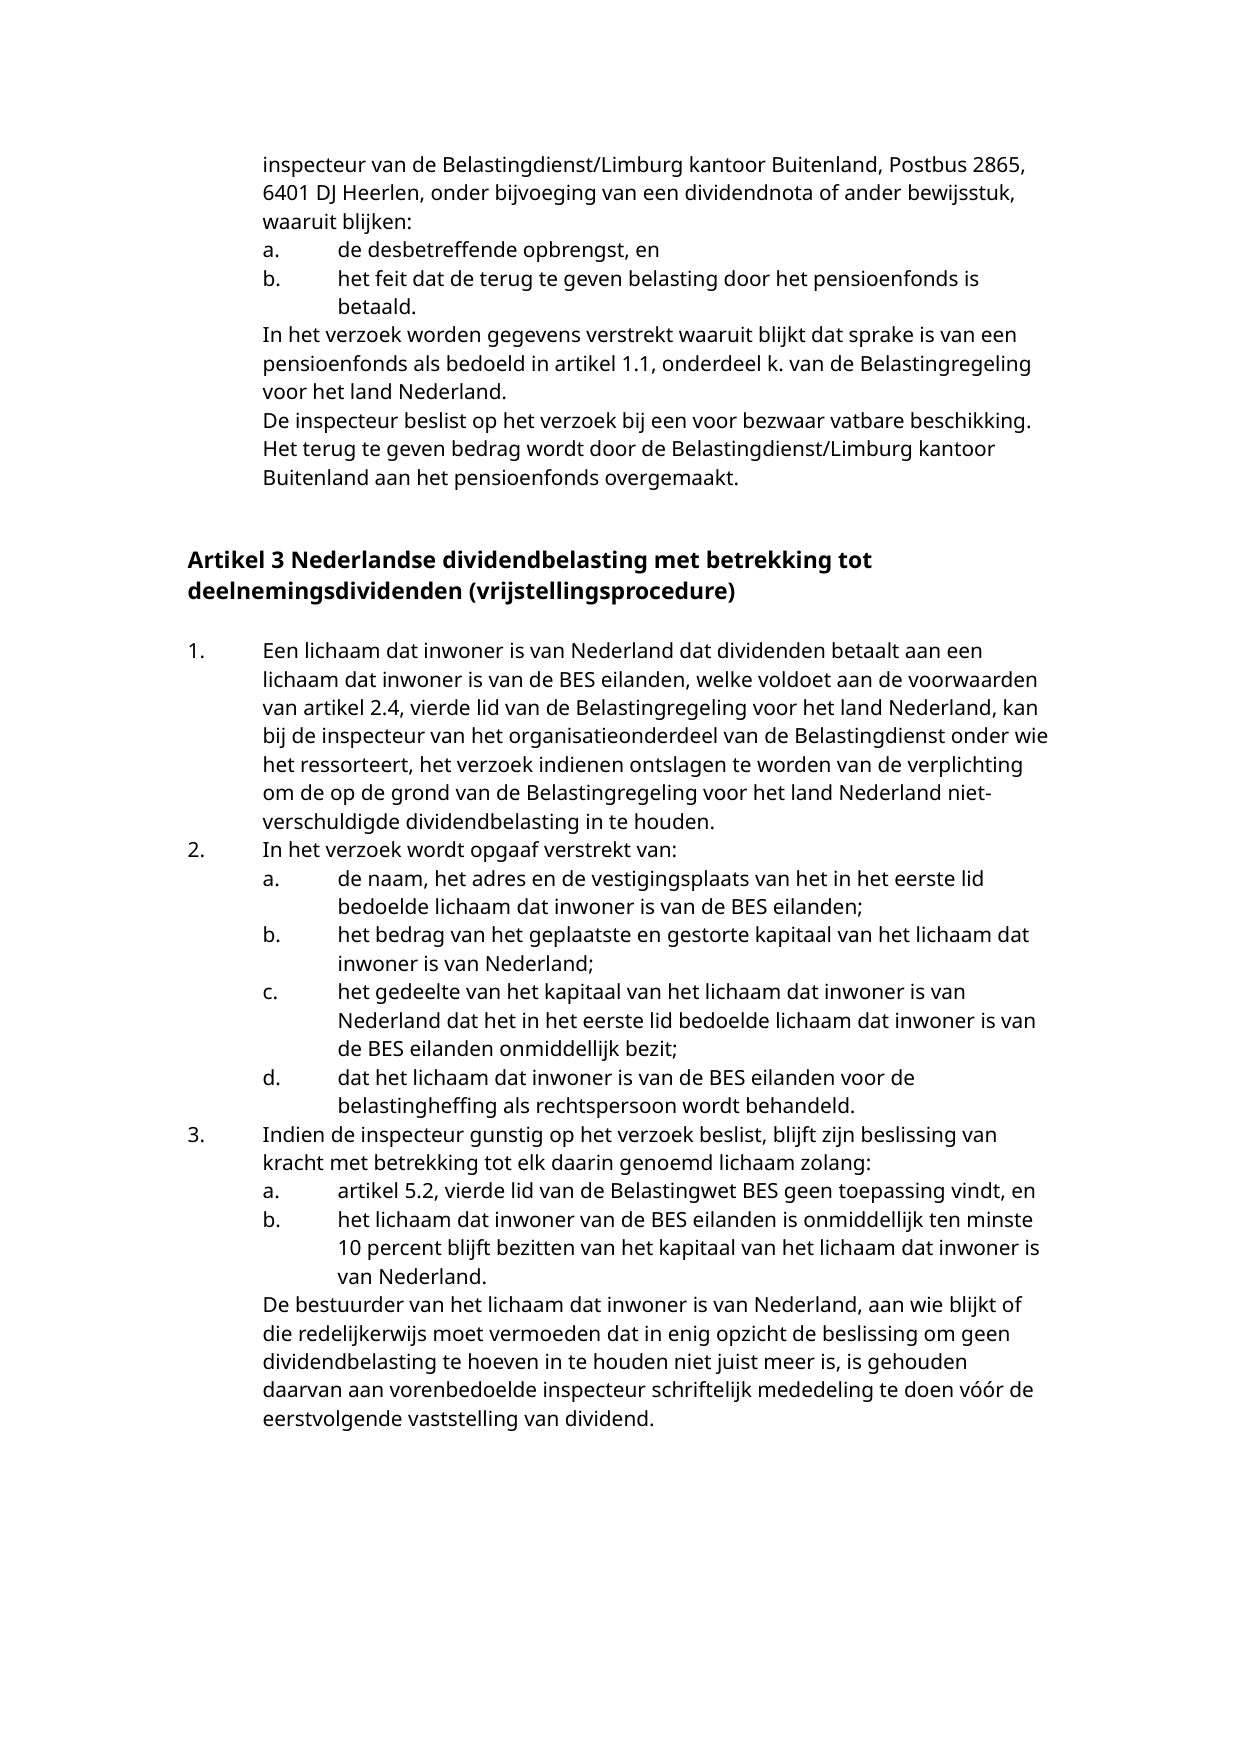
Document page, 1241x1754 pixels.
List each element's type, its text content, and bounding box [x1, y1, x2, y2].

list de naam, het adres en de vestigingsplaats van het in het eerste lid bedoelde lichaam dat inwoner is van de BES eilanden; [262, 864, 1053, 921]
list het feit dat de terug te geven belasting door het pensioenfonds is betaald. [262, 264, 1053, 321]
subtitle Artikel 3 Nederlandse dividendbelasting met betrekking tot deelnemingsdividenden (vrijstellingsprocedure) [187, 544, 1053, 606]
list In het verzoek worden gegevens verstrekt waaruit blijkt dat sprake is van een pensioenfonds als bedoeld in artikel 1.1, onderdeel k. van de Belastingregeling voor het land Nederland. [187, 321, 1053, 406]
list In het verzoek wordt opgaaf verstrekt van: [187, 835, 1053, 864]
list dat het lichaam dat inwoner is van de BES eilanden voor de belastingheffing als rechtspersoon wordt behandeld. [262, 1063, 1053, 1120]
list inspecteur van de Belastingdienst/Limburg kantoor Buitenland, Postbus 2865, 6401 DJ Heerlen, onder bijvoeging van een dividendnota of ander bewijsstuk, waaruit blijken: [187, 150, 1053, 235]
list het gedeelte van het kapitaal van het lichaam dat inwoner is van Nederland dat het in het eerste lid bedoelde lichaam dat inwoner is van de BES eilanden onmiddellijk bezit; [262, 977, 1053, 1063]
list het lichaam dat inwoner van de BES eilanden is onmiddellijk ten minste 10 percent blijft bezitten van het kapitaal van het lichaam dat inwoner is van Nederland. [262, 1205, 1053, 1290]
list De bestuurder van het lichaam dat inwoner is van Nederland, aan wie blijkt of die redelijkerwijs moet vermoeden dat in enig opzicht de beslissing om geen dividendbelasting te hoeven in te houden niet juist meer is, is gehouden daarvan aan vorenbedoelde inspecteur schriftelijk mededeling te doen vóór de eerstvolgende vaststelling van dividend. [187, 1290, 1053, 1432]
list Indien de inspecteur gunstig op het verzoek beslist, blijft zijn beslissing van kracht met betrekking tot elk daarin genoemd lichaam zolang: [187, 1120, 1053, 1177]
list het bedrag van het geplaatste en gestorte kapitaal van het lichaam dat inwoner is van Nederland; [262, 921, 1053, 977]
list artikel 5.2, vierde lid van de Belastingwet BES geen toepassing vindt, en [262, 1177, 1053, 1205]
list de desbetreffende opbrengst, en [262, 235, 1053, 264]
list De inspecteur beslist op het verzoek bij een voor bezwaar vatbare beschikking. Het terug te geven bedrag wordt door de Belastingdienst/Limburg kantoor Buitenland aan het pensioenfonds overgemaakt. [187, 406, 1053, 491]
list Een lichaam dat inwoner is van Nederland dat dividenden betaalt aan een lichaam dat inwoner is van de BES eilanden, welke voldoet aan de voorwaarden van artikel 2.4, vierde lid van de Belastingregeling voor het land Nederland, kan bij de inspecteur van het organisatieonderdeel van de Belastingdienst onder wie het ressorteert, het verzoek indienen ontslagen te worden van de verplichting om de op de grond van de Belastingregeling voor het land Nederland niet-verschuldigde dividendbelasting in te houden. [187, 636, 1053, 835]
